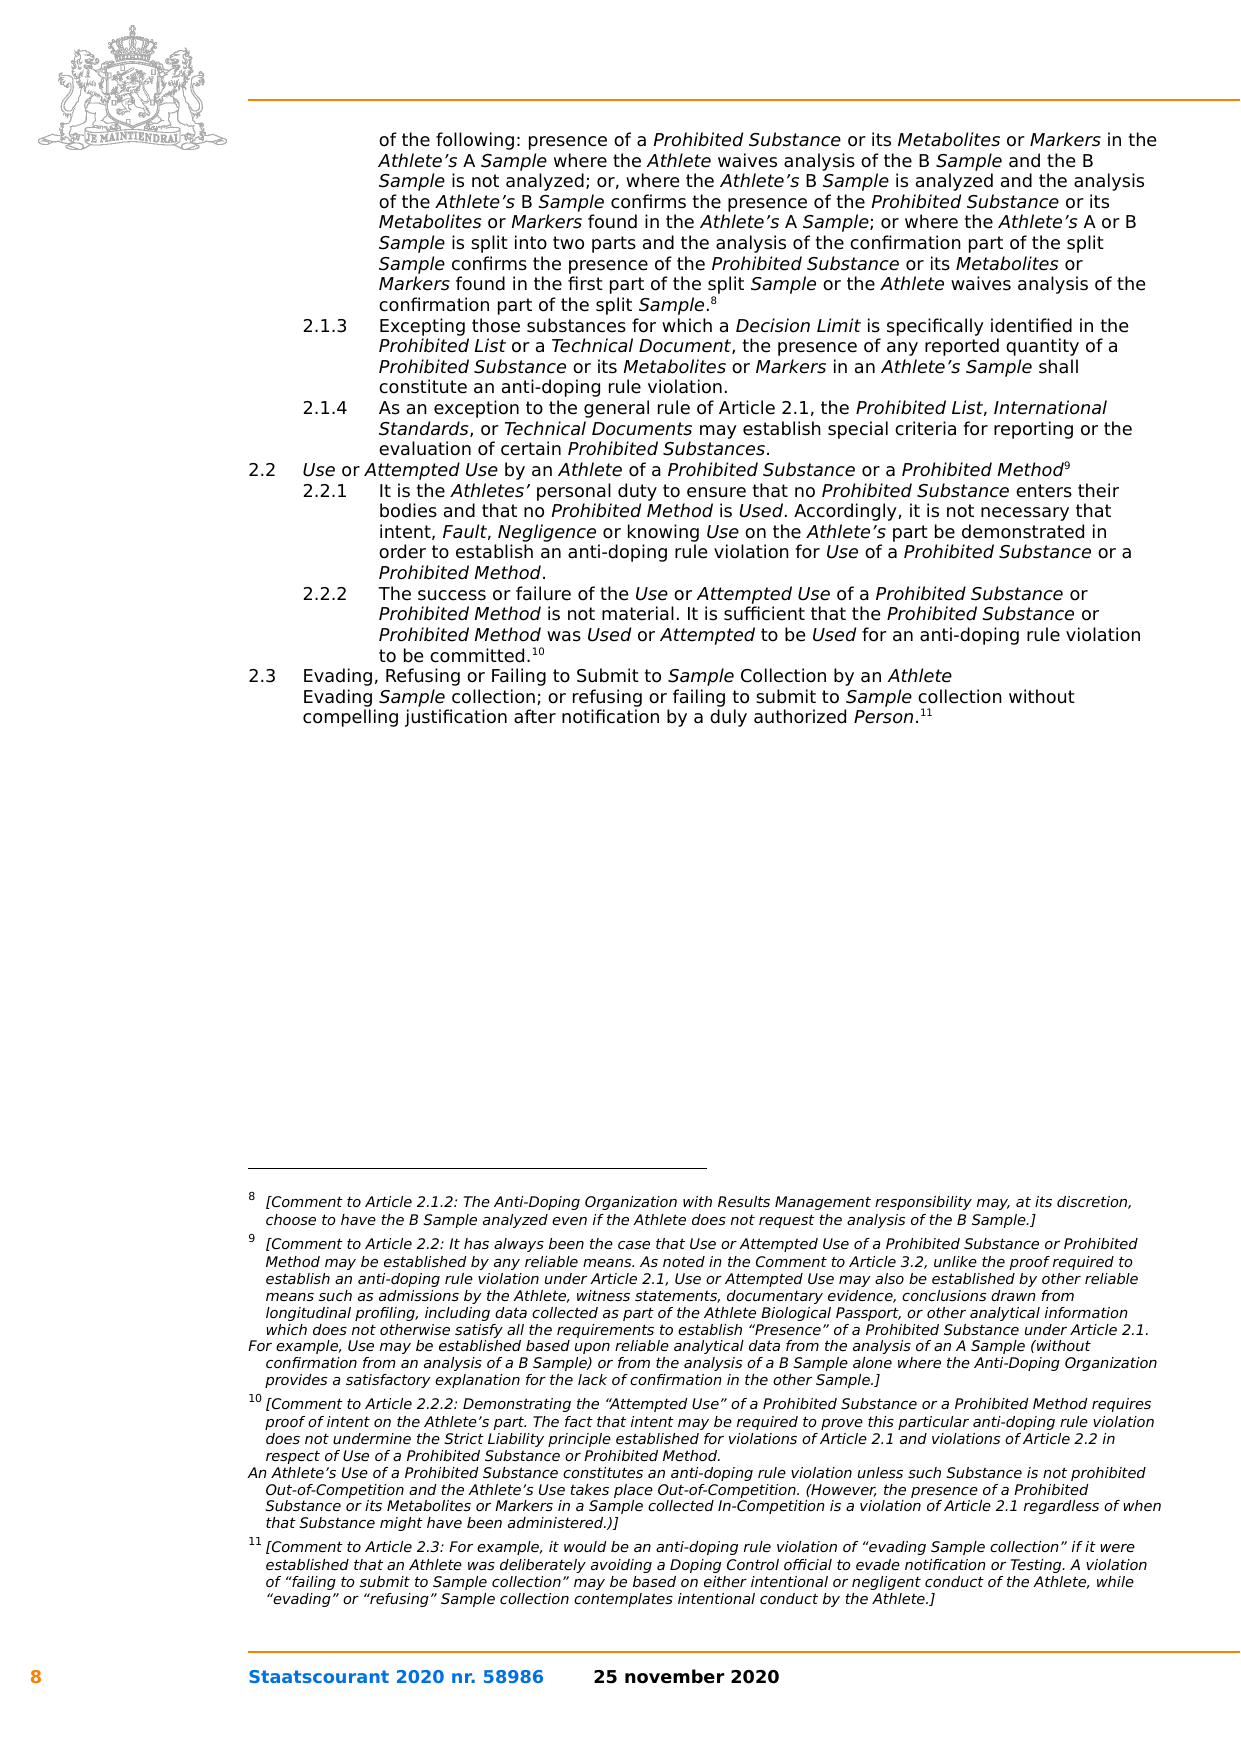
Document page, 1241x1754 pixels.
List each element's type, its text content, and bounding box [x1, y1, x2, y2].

table_cell 2.1.3 [296, 316, 373, 398]
table_cell 2.3 [248, 666, 296, 728]
table_cell 2.1.4 [296, 398, 373, 460]
table_cell [296, 130, 373, 316]
table_cell Evading, Refusing or Failing to Submit to Sample Collection by an Athlete Evading Sample collection; or refusing or failing to submit to Sample collection without compelling justification after notification by a duly authorized Person. [296, 666, 1163, 728]
table_cell Use or Attempted Use by an Athlete of a Prohibited Substance or a Prohibited Method [296, 460, 1163, 481]
table_cell The success or failure of the Use or Attempted Use of a Prohibited Substance or Prohibited Method is not material. It is sufficient that the Prohibited Substance or Prohibited Method was Used or Attempted to be Used for an anti-doping rule violation to be committed. [373, 584, 1163, 666]
table_cell [248, 481, 296, 584]
table_cell [248, 584, 296, 666]
table_cell [248, 316, 296, 398]
picture [38, 25, 227, 150]
table_cell Excepting those substances for which a Decision Limit is specifically identified in the Prohibited List or a Technical Document, the presence of any reported quantity of a Prohibited Substance or its Metabolites or Markers in an Athlete’s Sample shall constitute an anti-doping rule violation. [373, 316, 1163, 398]
table_cell It is the Athletes’ personal duty to ensure that no Prohibited Substance enters their bodies and that no Prohibited Method is Used. Accordingly, it is not necessary that intent, Fault, Negligence or knowing Use on the Athlete’s part be demonstrated in order to establish an anti-doping rule violation for Use of a Prohibited Substance or a Prohibited Method. [373, 481, 1163, 584]
table_cell of the following: presence of a Prohibited Substance or its Metabolites or Markers in the Athlete’s A Sample where the Athlete waives analysis of the B Sample and the B Sample is not analyzed; or, where the Athlete’s B Sample is analyzed and the analysis of the Athlete’s B Sample confirms the presence of the Prohibited Substance or its Metabolites or Markers found in the Athlete’s A Sample; or where the Athlete’s A or B Sample is split into two parts and the analysis of the confirmation part of the split Sample confirms the presence of the Prohibited Substance or its Metabolites or Markers found in the first part of the split Sample or the Athlete waives analysis of the confirmation part of the split Sample. [373, 130, 1163, 316]
table_cell 2.2.1 [296, 481, 373, 584]
table_cell 2.2 [248, 460, 296, 481]
table_cell [248, 130, 296, 316]
table_cell [248, 398, 296, 460]
table_cell 2.2.2 [296, 584, 373, 666]
table_cell As an exception to the general rule of Article 2.1, the Prohibited List, International Standards, or Technical Documents may establish special criteria for reporting or the evaluation of certain Prohibited Substances. [373, 398, 1163, 460]
